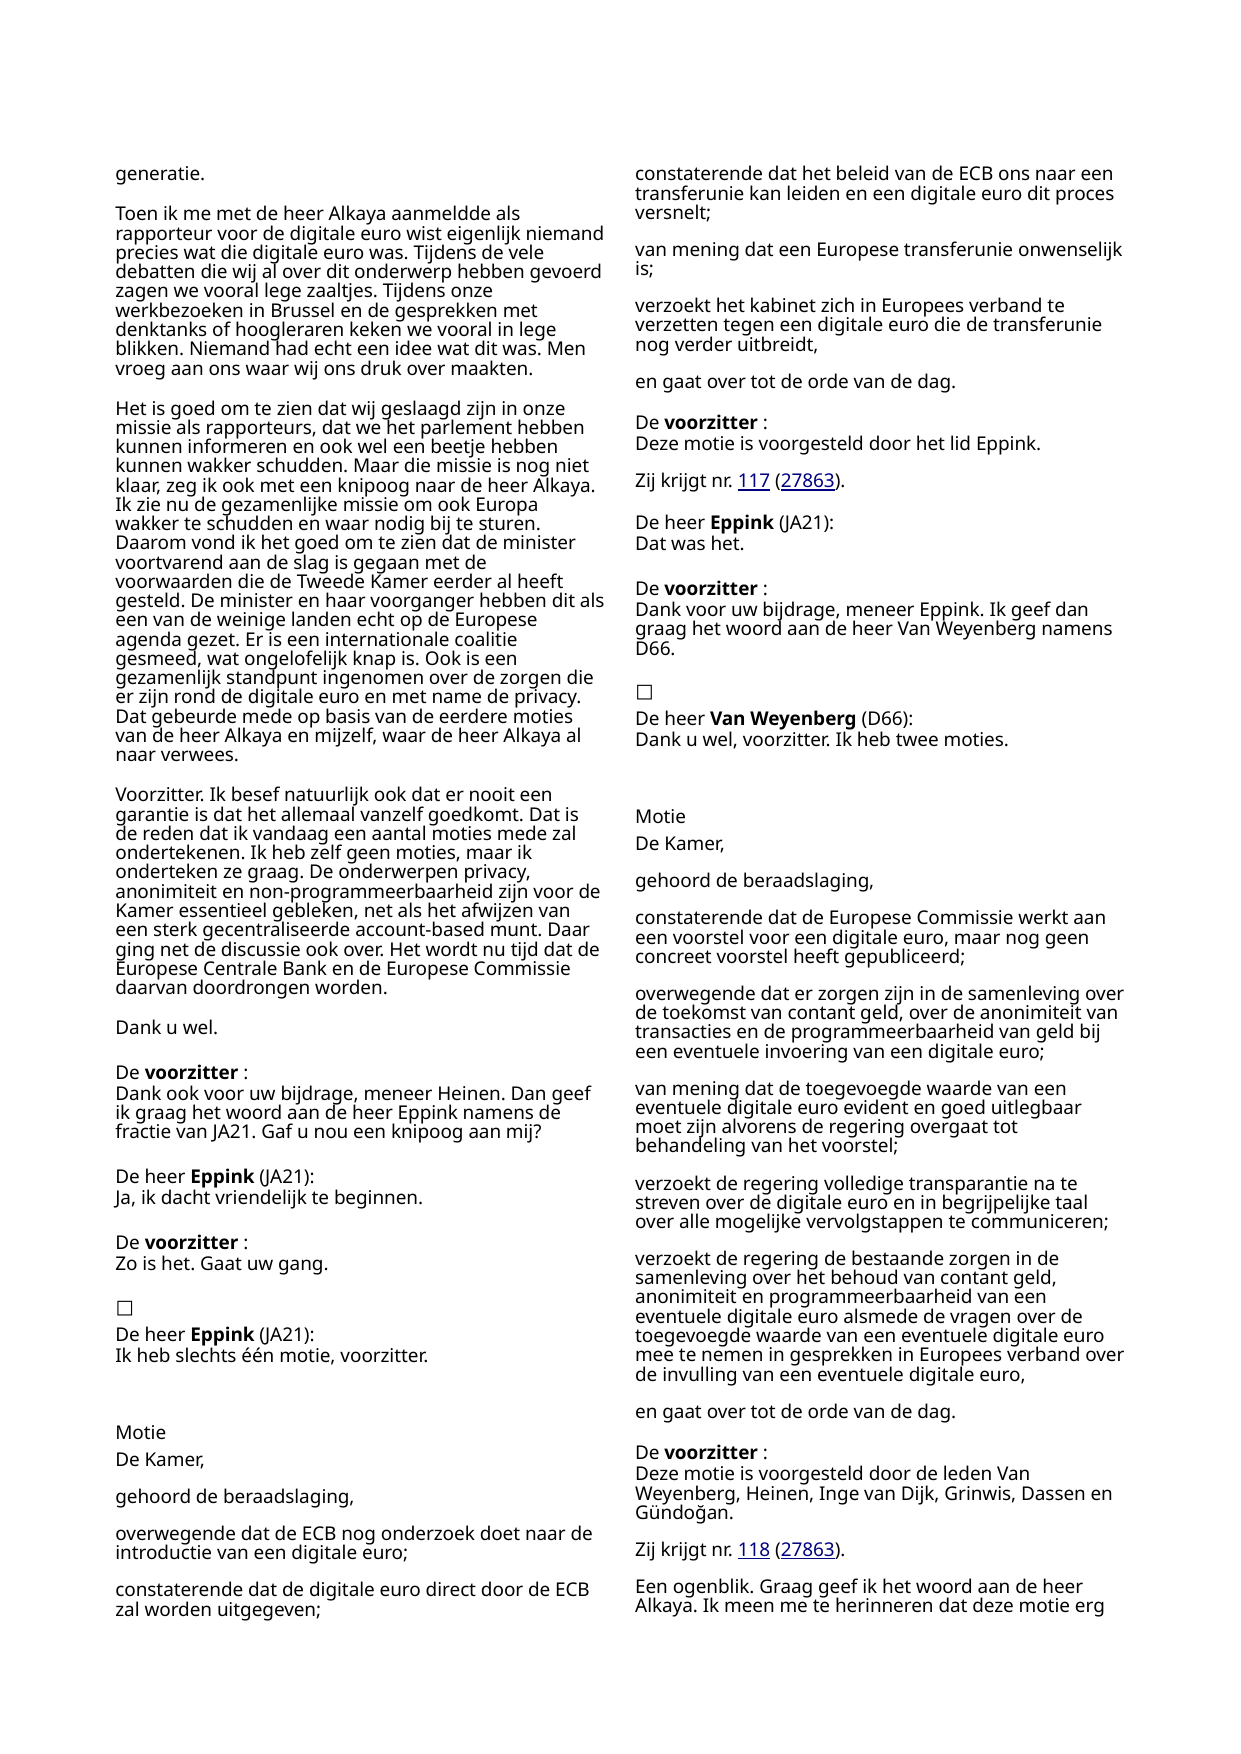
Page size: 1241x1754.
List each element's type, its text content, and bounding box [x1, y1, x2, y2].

text De heer Van Weyenberg (D66): [635, 705, 1125, 731]
text Deze motie is voorgesteld door de leden Van Weyenberg, Heinen, Inge van Dijk, Grinwis, Dassen en Gündoğan. [635, 1465, 1125, 1523]
text generatie. [115, 165, 605, 184]
text Dank ook voor uw bijdrage, meneer Heinen. Dan geef ik graag het woord aan de heer Eppink namens de fractie van JA21. Gaf u nou een knipoog aan mij? [115, 1085, 605, 1143]
text overwegende dat er zorgen zijn in de samenleving over de toekomst van contant geld, over de anonimiteit van transacties en de programmeerbaarheid van geld bij een eventuele invoering van een digitale euro; [635, 985, 1125, 1062]
text verzoekt de regering volledige transparantie na te streven over de digitale euro en in begrijpelijke taal over alle mogelijke vervolgstappen te communiceren; [635, 1174, 1125, 1232]
text De heer Eppink (JA21): [635, 509, 1125, 535]
text Een ogenblik. Graag geef ik het woord aan de heer Alkaya. Ik meen me te herinneren dat deze motie erg [635, 1578, 1125, 1616]
text Dat was het. [635, 535, 1125, 554]
text De Kamer, [115, 1451, 605, 1470]
text gehoord de beraadslaging, [115, 1488, 605, 1507]
text De heer Eppink (JA21): [115, 1163, 605, 1189]
text De voorzitter : [115, 1229, 605, 1255]
text Deze motie is voorgesteld door het lid Eppink. [635, 435, 1125, 454]
text Dank voor uw bijdrage, meneer Eppink. Ik geef dan graag het woord aan de heer Van Weyenberg namens D66. [635, 601, 1125, 659]
text Motie [115, 1419, 605, 1445]
text ⬜ [635, 679, 1125, 705]
text Ja, ik dacht vriendelijk te beginnen. [115, 1189, 605, 1208]
text constaterende dat de digitale euro direct door de ECB zal worden uitgegeven; [115, 1581, 605, 1620]
text constaterende dat de Europese Commissie werkt aan een voorstel voor een digitale euro, maar nog geen concreet voorstel heeft gepubliceerd; [635, 909, 1125, 967]
text verzoekt het kabinet zich in Europees verband te verzetten tegen een digitale euro die de transferunie nog verder uitbreidt, [635, 297, 1125, 355]
text Zij krijgt nr. 118 (27863). [635, 1541, 1125, 1560]
text van mening dat een Europese transferunie onwenselijk is; [635, 241, 1125, 279]
text De voorzitter : [635, 575, 1125, 601]
text gehoord de beraadslaging, [635, 872, 1125, 892]
text Dank u wel, voorzitter. Ik heb twee moties. [635, 731, 1125, 750]
text De voorzitter : [115, 1059, 605, 1085]
text Voorzitter. Ik besef natuurlijk ook dat er nooit een garantie is dat het allemaal vanzelf goedkomt. Dat is de reden dat ik vandaag een aantal moties mede zal ondertekenen. Ik heb zelf geen moties, maar ik onderteken ze graag. De onderwerpen privacy, anonimiteit en non-programmeerbaarheid zijn voor de Kamer essentieel gebleken, net als het afwijzen van een sterk gecentraliseerde account-based munt. Daar ging net de discussie ook over. Het wordt nu tijd dat de Europese Centrale Bank en de Europese Commissie daarvan doordrongen worden. [115, 786, 605, 998]
text en gaat over tot de orde van de dag. [635, 1403, 1125, 1422]
text De voorzitter : [635, 409, 1125, 435]
text Zij krijgt nr. 117 (27863). [635, 472, 1125, 492]
text en gaat over tot de orde van de dag. [635, 373, 1125, 392]
text Dank u wel. [115, 1019, 605, 1038]
text Toen ik me met de heer Alkaya aanmeldde als rapporteur voor de digitale euro wist eigenlijk niemand precies wat die digitale euro was. Tijdens de vele debatten die wij al over dit onderwerp hebben gevoerd zagen we vooral lege zaaltjes. Tijdens onze werkbezoeken in Brussel en de gesprekken met denktanks of hoogleraren keken we vooral in lege blikken. Niemand had echt een idee wat dit was. Men vroeg aan ons waar wij ons druk over maakten. [115, 205, 605, 379]
text Het is goed om te zien dat wij geslaagd zijn in onze missie als rapporteurs, dat we het parlement hebben kunnen informeren en ook wel een beetje hebben kunnen wakker schudden. Maar die missie is nog niet klaar, zeg ik ook met een knipoog naar de heer Alkaya. Ik zie nu de gezamenlijke missie om ook Europa wakker te schudden en waar nodig bij te sturen. Daarom vond ik het goed om te zien dat de minister voortvarend aan de slag is gegaan met de voorwaarden die de Tweede Kamer eerder al heeft gesteld. De minister en haar voorganger hebben dit als een van de weinige landen echt op de Europese agenda gezet. Er is een internationale coalitie gesmeed, wat ongelofelijk knap is. Ook is een gezamenlijk standpunt ingenomen over de zorgen die er zijn rond de digitale euro en met name de privacy. Dat gebeurde mede op basis van de eerdere moties van de heer Alkaya en mijzelf, waar de heer Alkaya al naar verwees. [115, 399, 605, 766]
text verzoekt de regering de bestaande zorgen in de samenleving over het behoud van contant geld, anonimiteit en programmeerbaarheid van een eventuele digitale euro alsmede de vragen over de toegevoegde waarde van een eventuele digitale euro mee te nemen in gesprekken in Europees verband over de invulling van een eventuele digitale euro, [635, 1250, 1125, 1385]
text De heer Eppink (JA21): [115, 1321, 605, 1347]
text De Kamer, [635, 835, 1125, 855]
text constaterende dat het beleid van de ECB ons naar een transferunie kan leiden en een digitale euro dit proces versnelt; [635, 165, 1125, 223]
text Ik heb slechts één motie, voorzitter. [115, 1347, 605, 1366]
text Zo is het. Gaat uw gang. [115, 1255, 605, 1274]
text ⬜ [115, 1295, 605, 1321]
text overwegende dat de ECB nog onderzoek doet naar de introductie van een digitale euro; [115, 1525, 605, 1563]
text De voorzitter : [635, 1439, 1125, 1465]
text Motie [635, 804, 1125, 829]
text van mening dat de toegevoegde waarde van een eventuele digitale euro evident en goed uitlegbaar moet zijn alvorens de regering overgaat tot behandeling van het voorstel; [635, 1080, 1125, 1157]
